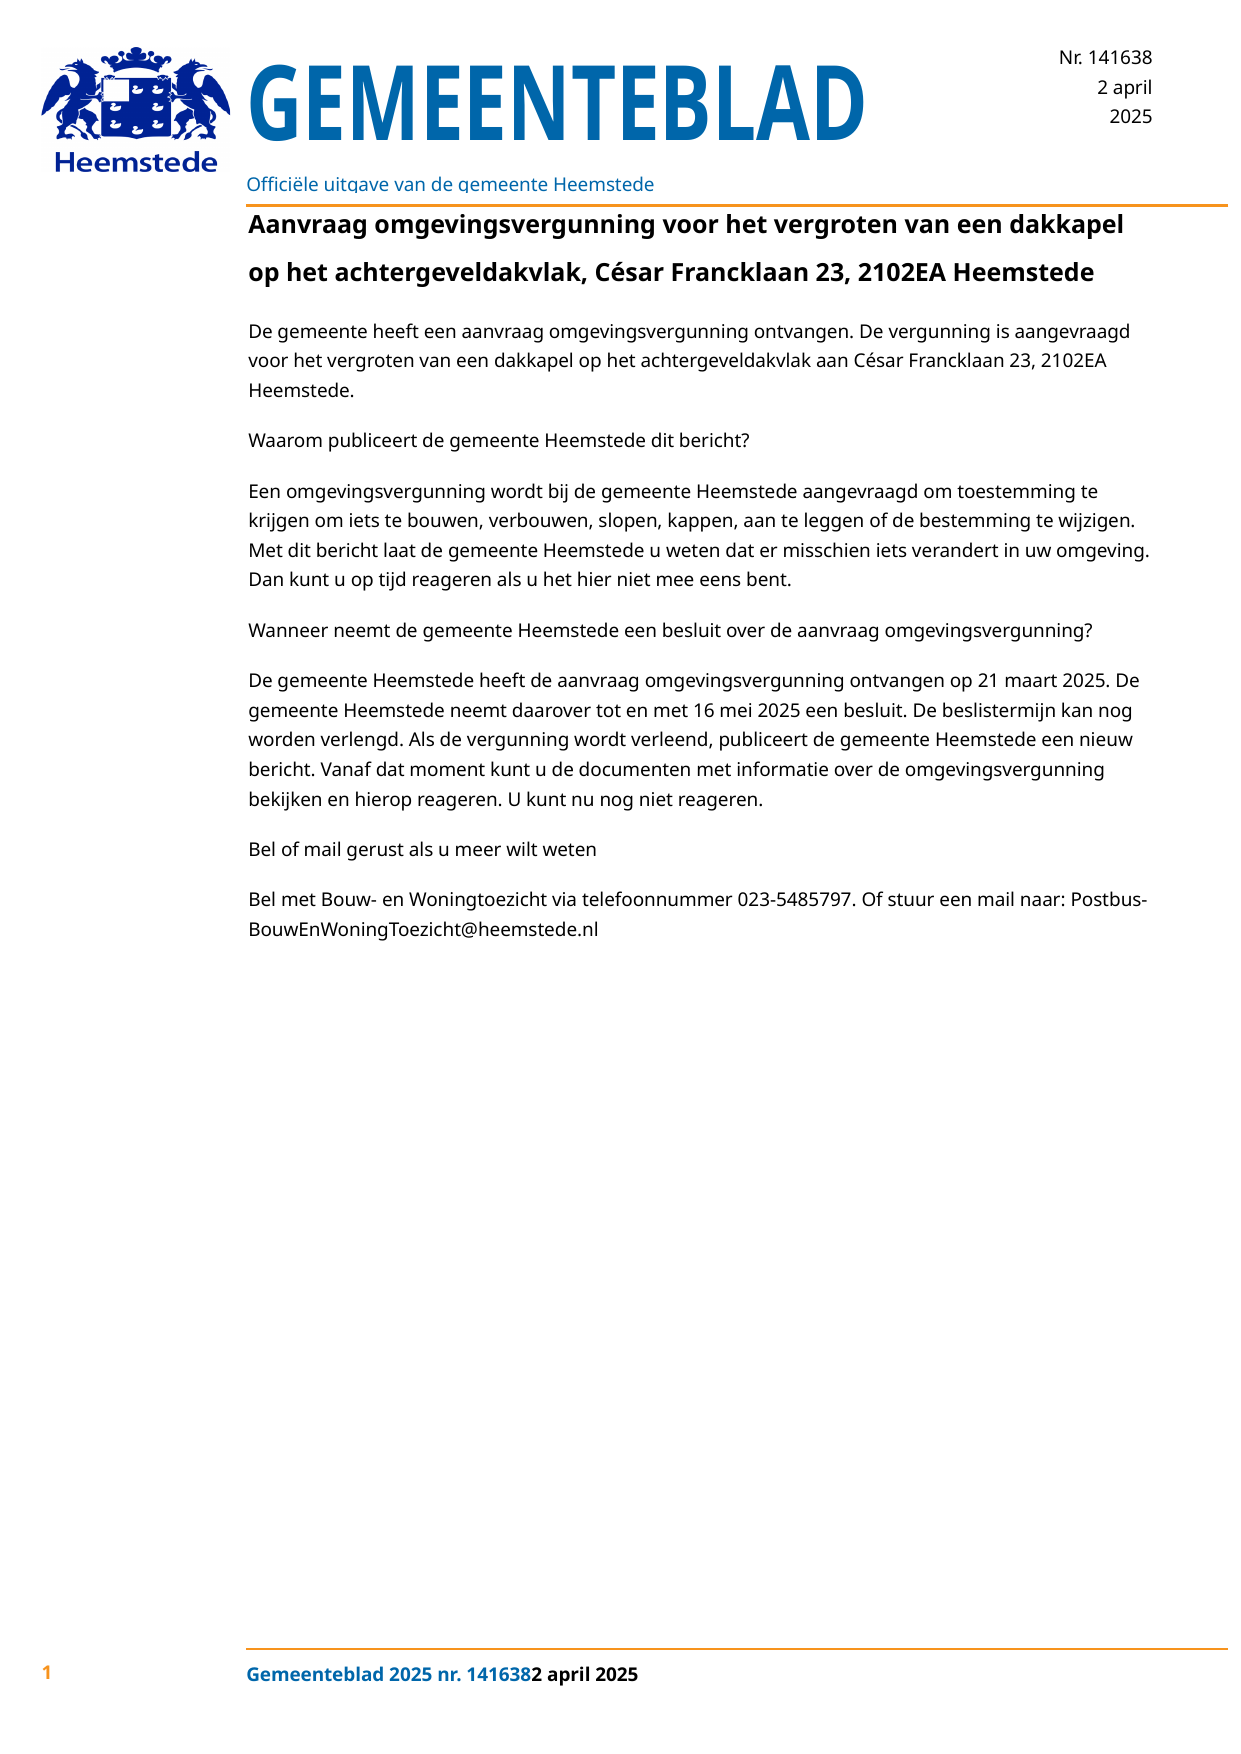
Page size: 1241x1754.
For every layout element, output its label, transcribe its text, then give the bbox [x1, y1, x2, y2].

text De gemeente Heemstede heeft de aanvraag omgevingsvergunning ontvangen op 21 maart 2025. De gemeente Heemstede neemt daarover tot en met 16 mei 2025 een besluit. De beslistermijn kan nog worden verlengd. Als de vergunning wordt verleend, publiceert de gemeente Heemstede een nieuw bericht. Vanaf dat moment kunt u de documenten met informatie over de omgevingsvergunning bekijken en hierop reageren. U kunt nu nog niet reageren. [248, 667, 1152, 812]
text Bel met Bouw- en Woningtoezicht via telefoonnummer 023-5485797. Of stuur een mail naar: Postbus-BouwEnWoningToezicht@heemstede.nl [248, 887, 1152, 942]
text Een omgevingsvergunning wordt bij de gemeente Heemstede aangevraagd om toestemming te krijgen om iets te bouwen, verbouwen, slopen, kappen, aan te leggen of de bestemming te wijzigen. Met dit bericht laat de gemeente Heemstede u weten dat er misschien iets verandert in uw omgeving. Dan kunt u op tijd reageren als u het hier niet mee eens bent. [248, 478, 1152, 592]
text Wanneer neemt de gemeente Heemstede een besluit over de aanvraag omgevingsvergunning? [248, 617, 1152, 643]
picture [41, 47, 231, 172]
text Aanvraag omgevingsvergunning voor het vergroten van een dakkapel op het achtergeveldakvlak, César Francklaan 23, 2102EA Heemstede [248, 207, 1152, 288]
text Waarom publiceert de gemeente Heemstede dit bericht? [248, 427, 1152, 453]
text Bel of mail gerust als u meer wilt weten [248, 836, 1152, 862]
text De gemeente heeft een aanvraag omgevingsvergunning ontvangen. De vergunning is aangevraagd voor het vergroten van een dakkapel op het achtergeveldakvlak aan César Francklaan 23, 2102EA Heemstede. [248, 318, 1152, 403]
